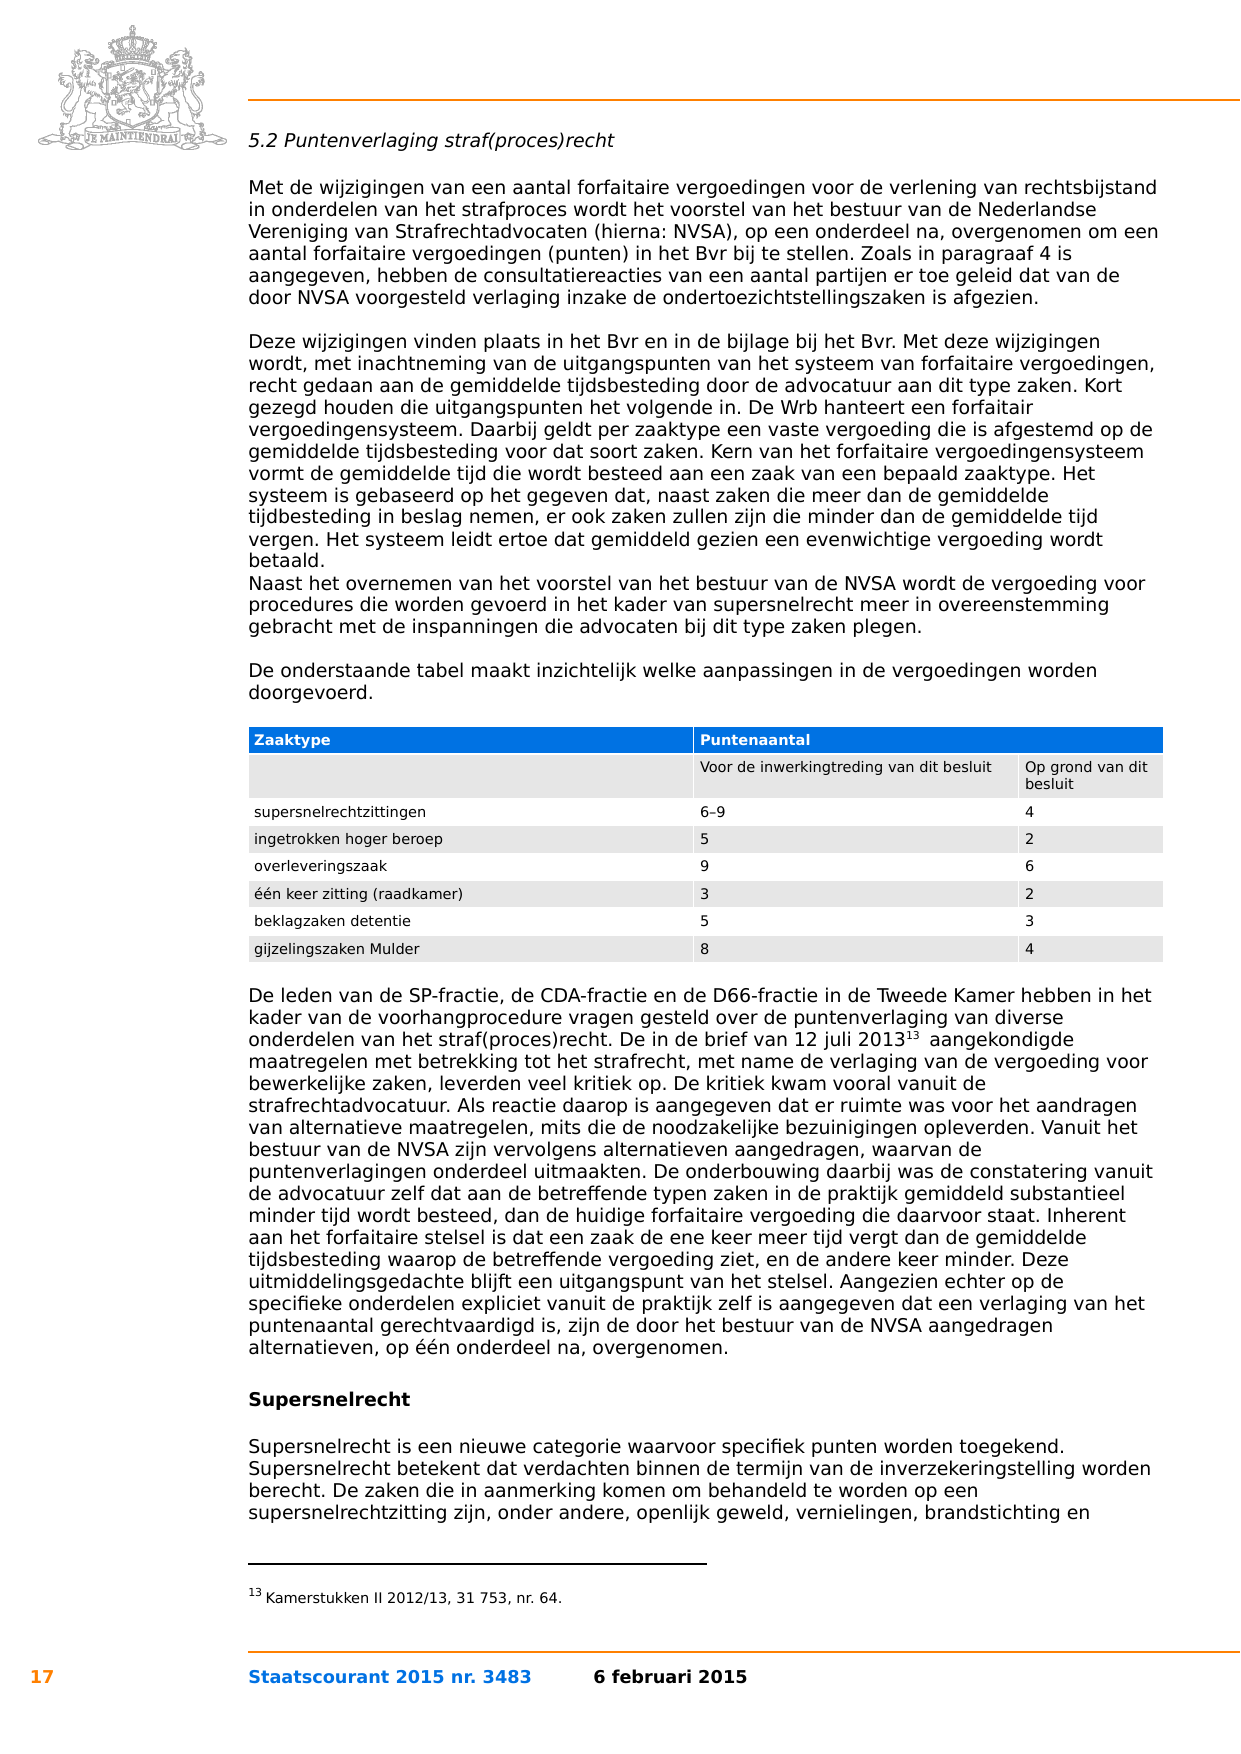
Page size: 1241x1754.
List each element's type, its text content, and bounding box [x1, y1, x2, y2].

text Naast het overnemen van het voorstel van het bestuur van de NVSA wordt de vergoeding voor procedures die worden gevoerd in het kader van supersnelrecht meer in overeenstemming gebracht met de inspanningen die advocaten bij dit type zaken plegen. [248, 572, 1163, 638]
text Met de wijzigingen van een aantal forfaitaire vergoedingen voor de verlening van rechtsbijstand in onderdelen van het strafproces wordt het voorstel van het bestuur van de Nederlandse Vereniging van Strafrechtadvocaten (hierna: NVSA), op een onderdeel na, overgenomen om een aantal forfaitaire vergoedingen (punten) in het Bvr bij te stellen. Zoals in paragraaf 4 is aangegeven, hebben de consultatiereacties van een aantal partijen er toe geleid dat van de door NVSA voorgesteld verlaging inzake de ondertoezichtstellingszaken is afgezien. [248, 177, 1163, 309]
table_cell 8 [694, 936, 1018, 962]
text De leden van de SP-fractie, de CDA-fractie en de D66-fractie in de Tweede Kamer hebben in het kader van de voorhangprocedure vragen gesteld over de puntenverlaging van diverse onderdelen van het straf(proces)recht. De in de brief van 12 juli 2013 aangekondigde maatregelen met betrekking tot het strafrecht, met name de verlaging van de vergoeding voor bewerkelijke zaken, leverden veel kritiek op. De kritiek kwam vooral vanuit de strafrechtadvocatuur. Als reactie daarop is aangegeven dat er ruimte was voor het aandragen van alternatieve maatregelen, mits die de noodzakelijke bezuinigingen opleverden. Vanuit het bestuur van de NVSA zijn vervolgens alternatieven aangedragen, waarvan de puntenverlagingen onderdeel uitmaakten. De onderbouwing daarbij was de constatering vanuit de advocatuur zelf dat aan de betreffende typen zaken in de praktijk gemiddeld substantieel minder tijd wordt besteed, dan de huidige forfaitaire vergoeding die daarvoor staat. Inherent aan het forfaitaire stelsel is dat een zaak de ene keer meer tijd vergt dan de gemiddelde tijdsbesteding waarop de betreffende vergoeding ziet, en de andere keer minder. Deze uitmiddelingsgedachte blijft een uitgangspunt van het stelsel. Aangezien echter op de specifieke onderdelen expliciet vanuit de praktijk zelf is aangegeven dat een verlaging van het puntenaantal gerechtvaardigd is, zijn de door het bestuur van de NVSA aangedragen alternatieven, op één onderdeel na, overgenomen. [248, 985, 1163, 1359]
table_cell Voor de inwerkingtreding van dit besluit [694, 755, 1018, 798]
table_cell 4 [1019, 936, 1163, 962]
table_cell 9 [694, 854, 1018, 880]
table_cell 3 [1019, 909, 1163, 935]
table_cell 2 [1019, 881, 1163, 907]
table_cell Op grond van dit besluit [1019, 755, 1163, 798]
table_cell één keer zitting (raadkamer) [249, 881, 693, 907]
table_cell gijzelingszaken Mulder [249, 936, 693, 962]
table_cell 4 [1019, 799, 1163, 825]
subtitle 5.2 Puntenverlaging straf(proces)recht [248, 130, 1163, 152]
table_cell 2 [1019, 826, 1163, 853]
text De onderstaande tabel maakt inzichtelijk welke aanpassingen in de vergoedingen worden doorgevoerd. [248, 660, 1163, 704]
table_cell ingetrokken hoger beroep [249, 826, 693, 853]
table_cell 6–9 [694, 799, 1018, 825]
table_cell 6 [1019, 854, 1163, 880]
table_cell 3 [694, 881, 1018, 907]
table_header Puntenaantal [694, 727, 1163, 753]
table_cell overleveringszaak [249, 854, 693, 880]
table_cell supersnelrechtzittingen [249, 799, 693, 825]
table_cell beklagzaken detentie [249, 909, 693, 935]
picture [38, 25, 227, 150]
table_cell 5 [694, 826, 1018, 853]
table_header Zaaktype [249, 727, 693, 753]
table_cell 5 [694, 909, 1018, 935]
subtitle Supersnelrecht [248, 1389, 1163, 1411]
text Deze wijzigingen vinden plaats in het Bvr en in de bijlage bij het Bvr. Met deze wijzigingen wordt, met inachtneming van de uitgangspunten van het systeem van forfaitaire vergoedingen, recht gedaan aan de gemiddelde tijdsbesteding door de advocatuur aan dit type zaken. Kort gezegd houden die uitgangspunten het volgende in. De Wrb hanteert een forfaitair vergoedingensysteem. Daarbij geldt per zaaktype een vaste vergoeding die is afgestemd op de gemiddelde tijdsbesteding voor dat soort zaken. Kern van het forfaitaire vergoedingensysteem vormt de gemiddelde tijd die wordt besteed aan een zaak van een bepaald zaaktype. Het systeem is gebaseerd op het gegeven dat, naast zaken die meer dan de gemiddelde tijdbesteding in beslag nemen, er ook zaken zullen zijn die minder dan de gemiddelde tijd vergen. Het systeem leidt ertoe dat gemiddeld gezien een evenwichtige vergoeding wordt betaald. [248, 331, 1163, 572]
text Kamerstukken II 2012/13, 31 753, nr. 64. [248, 1586, 1163, 1608]
table_cell [249, 755, 693, 798]
text Supersnelrecht is een nieuwe categorie waarvoor specifiek punten worden toegekend. Supersnelrecht betekent dat verdachten binnen de termijn van de inverzekeringstelling worden berecht. De zaken die in aanmerking komen om behandeld te worden op een supersnelrechtzitting zijn, onder andere, openlijk geweld, vernielingen, brandstichting en [248, 1436, 1163, 1524]
